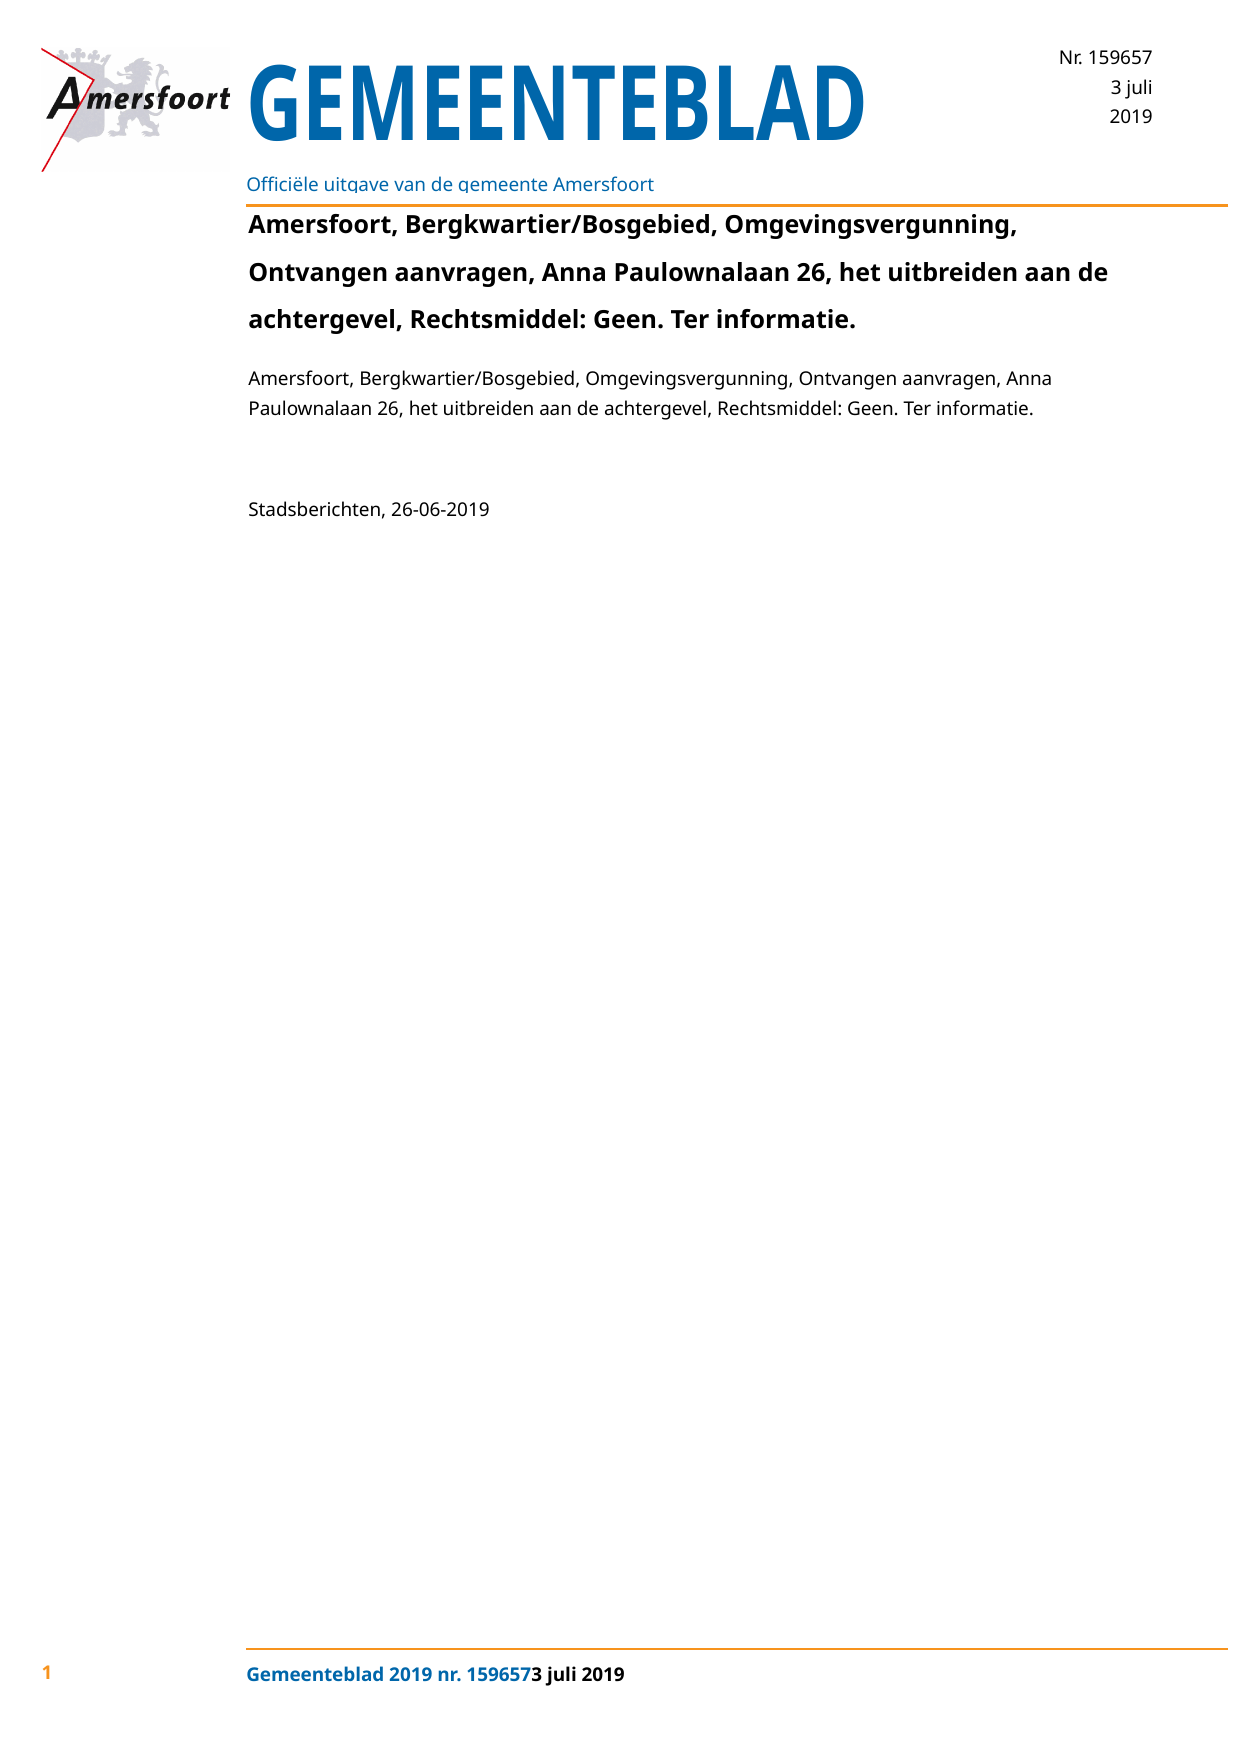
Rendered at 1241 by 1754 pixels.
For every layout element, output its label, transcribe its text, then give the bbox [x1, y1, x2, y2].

picture [41, 47, 231, 172]
text Amersfoort, Bergkwartier/Bosgebied, Omgevingsvergunning, Ontvangen aanvragen, Anna Paulownalaan 26, het uitbreiden aan de achtergevel, Rechtsmiddel: Geen. Ter informatie. [248, 366, 1152, 421]
text Stadsberichten, 26-06-2019 [248, 496, 1152, 522]
text Amersfoort, Bergkwartier/Bosgebied, Omgevingsvergunning, Ontvangen aanvragen, Anna Paulownalaan 26, het uitbreiden aan de achtergevel, Rechtsmiddel: Geen. Ter informatie. [248, 207, 1152, 336]
